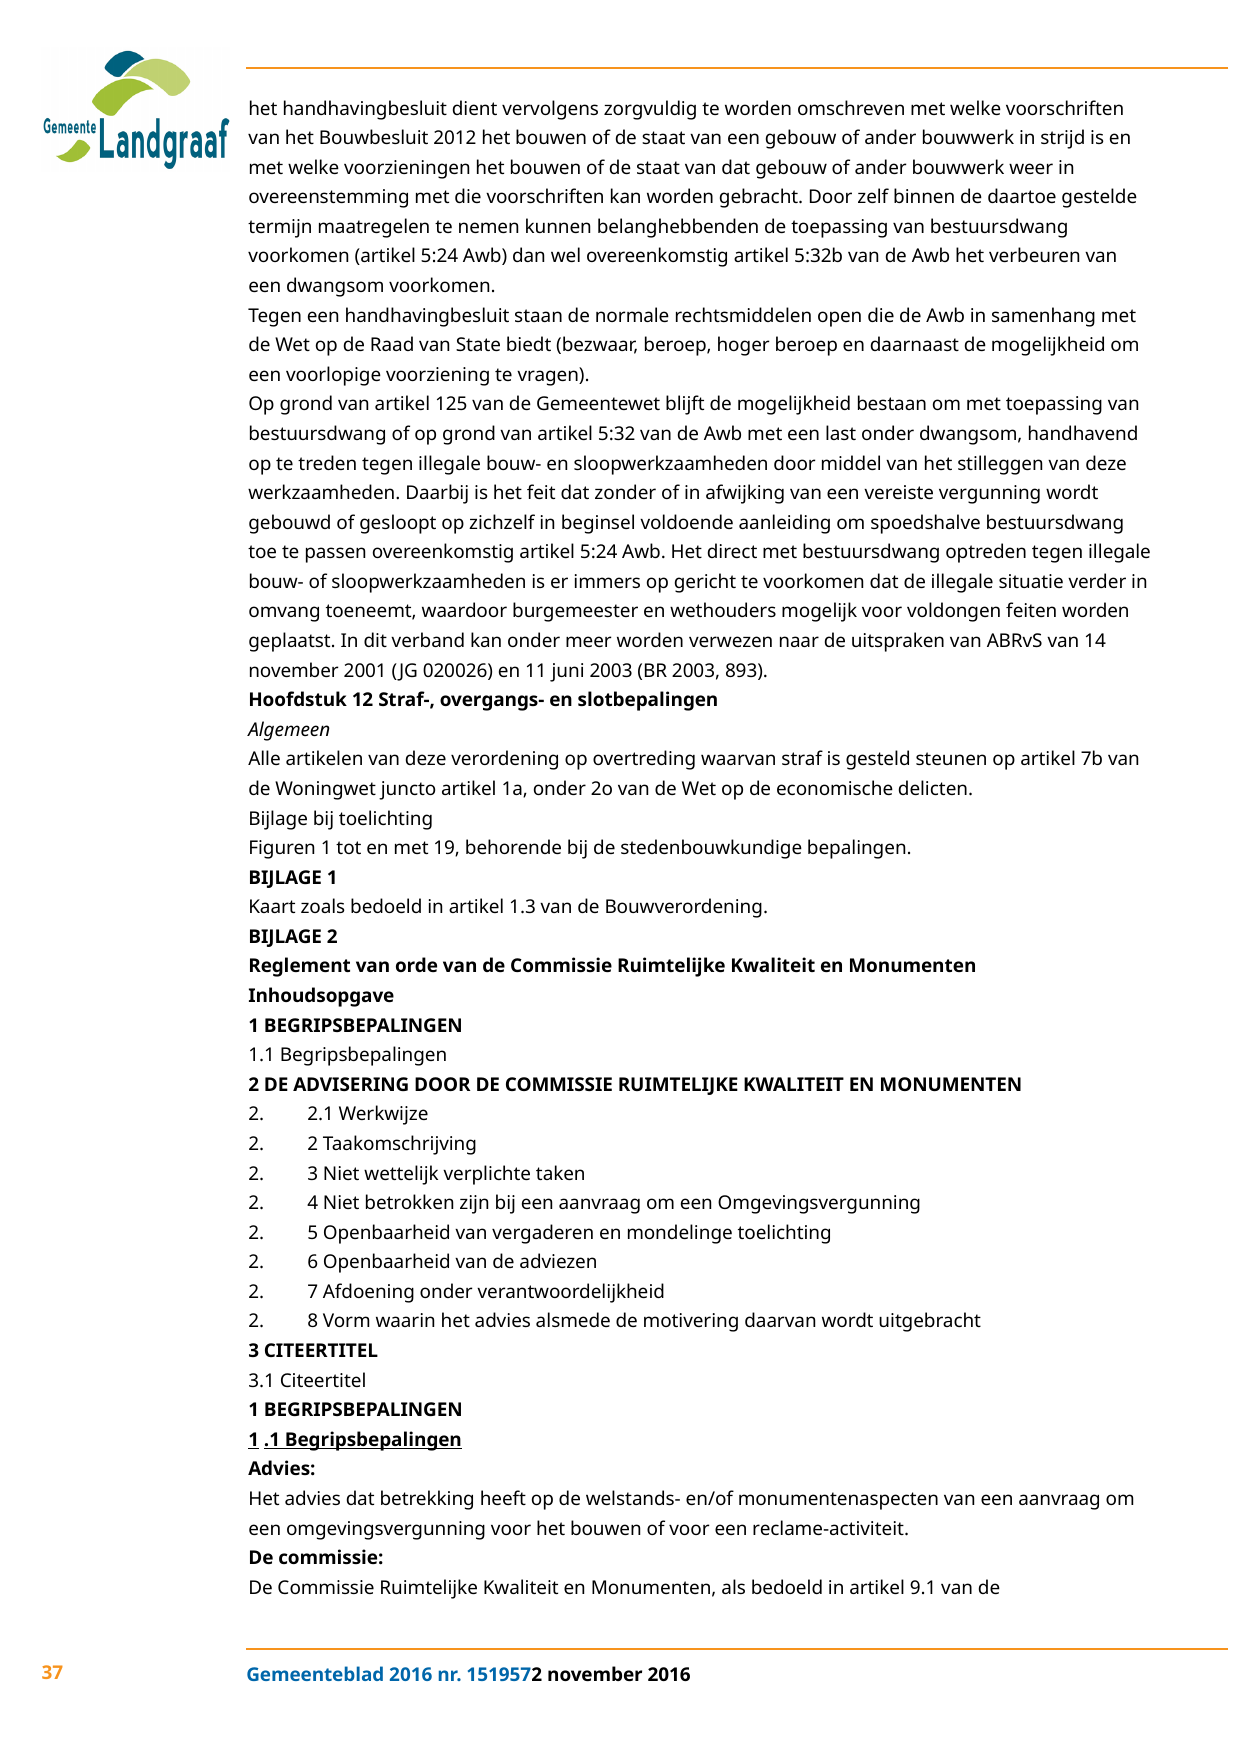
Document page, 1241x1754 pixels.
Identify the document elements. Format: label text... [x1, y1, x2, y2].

text De Commissie Ruimtelijke Kwaliteit en Monumenten, als bedoeld in artikel 9.1 van de [248, 1574, 1152, 1600]
text Kaart zoals bedoeld in artikel 1.3 van de Bouwverordening. [248, 893, 1152, 919]
text Tegen een handhavingbesluit staan de normale rechtsmiddelen open die de Awb in samenhang met de Wet op de Raad van State biedt (bezwaar, beroep, hoger beroep en daarnaast de mogelijkheid om een voorlopige voorziening te vragen). [248, 302, 1152, 387]
list 6 Openbaarheid van de adviezen [248, 1248, 1152, 1274]
list 8 Vorm waarin het advies alsmede de motivering daarvan wordt uitgebracht [248, 1308, 1152, 1333]
text 1 .1 Begripsbepalingen [248, 1426, 1152, 1452]
list 2.1 Werkwijze [248, 1101, 1152, 1126]
text 3 CITEERTITEL [248, 1337, 1152, 1363]
text Alle artikelen van deze verordening op overtreding waarvan straf is gesteld steunen op artikel 7b van de Woningwet juncto artikel 1a, onder 2o van de Wet op de economische delicten. [248, 746, 1152, 801]
text De commissie: [248, 1544, 1152, 1570]
list 2 Taakomschrijving [248, 1130, 1152, 1156]
text het handhavingbesluit dient vervolgens zorgvuldig te worden omschreven met welke voorschriften van het Bouwbesluit 2012 het bouwen of de staat van een gebouw of ander bouwwerk in strijd is en met welke voorzieningen het bouwen of de staat van dat gebouw of ander bouwwerk weer in overeenstemming met die voorschriften kan worden gebracht. Door zelf binnen de daartoe gestelde termijn maatregelen te nemen kunnen belanghebbenden de toepassing van bestuursdwang voorkomen (artikel 5:24 Awb) dan wel overeenkomstig artikel 5:32b van de Awb het verbeuren van een dwangsom voorkomen. [248, 95, 1152, 298]
text Hoofdstuk 12 Straf-, overgangs- en slotbepalingen [248, 686, 1152, 712]
text Figuren 1 tot en met 19, behorende bij de stedenbouwkundige bepalingen. [248, 834, 1152, 860]
text 1 BEGRIPSBEPALINGEN [248, 1012, 1152, 1038]
list 5 Openbaarheid van vergaderen en mondelinge toelichting [248, 1219, 1152, 1245]
list 7 Afdoening onder verantwoordelijkheid [248, 1278, 1152, 1304]
text Op grond van artikel 125 van de Gemeentewet blijft de mogelijkheid bestaan om met toepassing van bestuursdwang of op grond van artikel 5:32 van de Awb met een last onder dwangsom, handhavend op te treden tegen illegale bouw- en sloopwerkzaamheden door middel van het stilleggen van deze werkzaamheden. Daarbij is het feit dat zonder of in afwijking van een vereiste vergunning wordt gebouwd of gesloopt op zichzelf in beginsel voldoende aanleiding om spoedshalve bestuursdwang toe te passen overeenkomstig artikel 5:24 Awb. Het direct met bestuursdwang optreden tegen illegale bouw- of sloopwerkzaamheden is er immers op gericht te voorkomen dat de illegale situatie verder in omvang toeneemt, waardoor burgemeester en wethouders mogelijk voor voldongen feiten worden geplaatst. In dit verband kan onder meer worden verwezen naar de uitspraken van ABRvS van 14 november 2001 (JG 020026) en 11 juni 2003 (BR 2003, 893). [248, 391, 1152, 683]
picture [41, 47, 231, 172]
text Inhoudsopgave [248, 982, 1152, 1008]
text 2 DE ADVISERING DOOR DE COMMISSIE RUIMTELIJKE KWALITEIT EN MONUMENTEN [248, 1071, 1152, 1097]
text Het advies dat betrekking heeft op de welstands- en/of monumentenaspecten van een aanvraag om een omgevingsvergunning voor het bouwen of voor een reclame-activiteit. [248, 1485, 1152, 1541]
text BIJLAGE 1 [248, 864, 1152, 890]
text Algemeen [248, 716, 1152, 742]
list 4 Niet betrokken zijn bij een aanvraag om een Omgevingsvergunning [248, 1189, 1152, 1215]
text 1.1 Begripsbepalingen [248, 1041, 1152, 1067]
text Advies: [248, 1456, 1152, 1481]
text Bijlage bij toelichting [248, 805, 1152, 831]
text Reglement van orde van de Commissie Ruimtelijke Kwaliteit en Monumenten [248, 953, 1152, 978]
text BIJLAGE 2 [248, 923, 1152, 949]
text 3.1 Citeertitel [248, 1367, 1152, 1393]
text 1 BEGRIPSBEPALINGEN [248, 1396, 1152, 1422]
list 3 Niet wettelijk verplichte taken [248, 1160, 1152, 1186]
